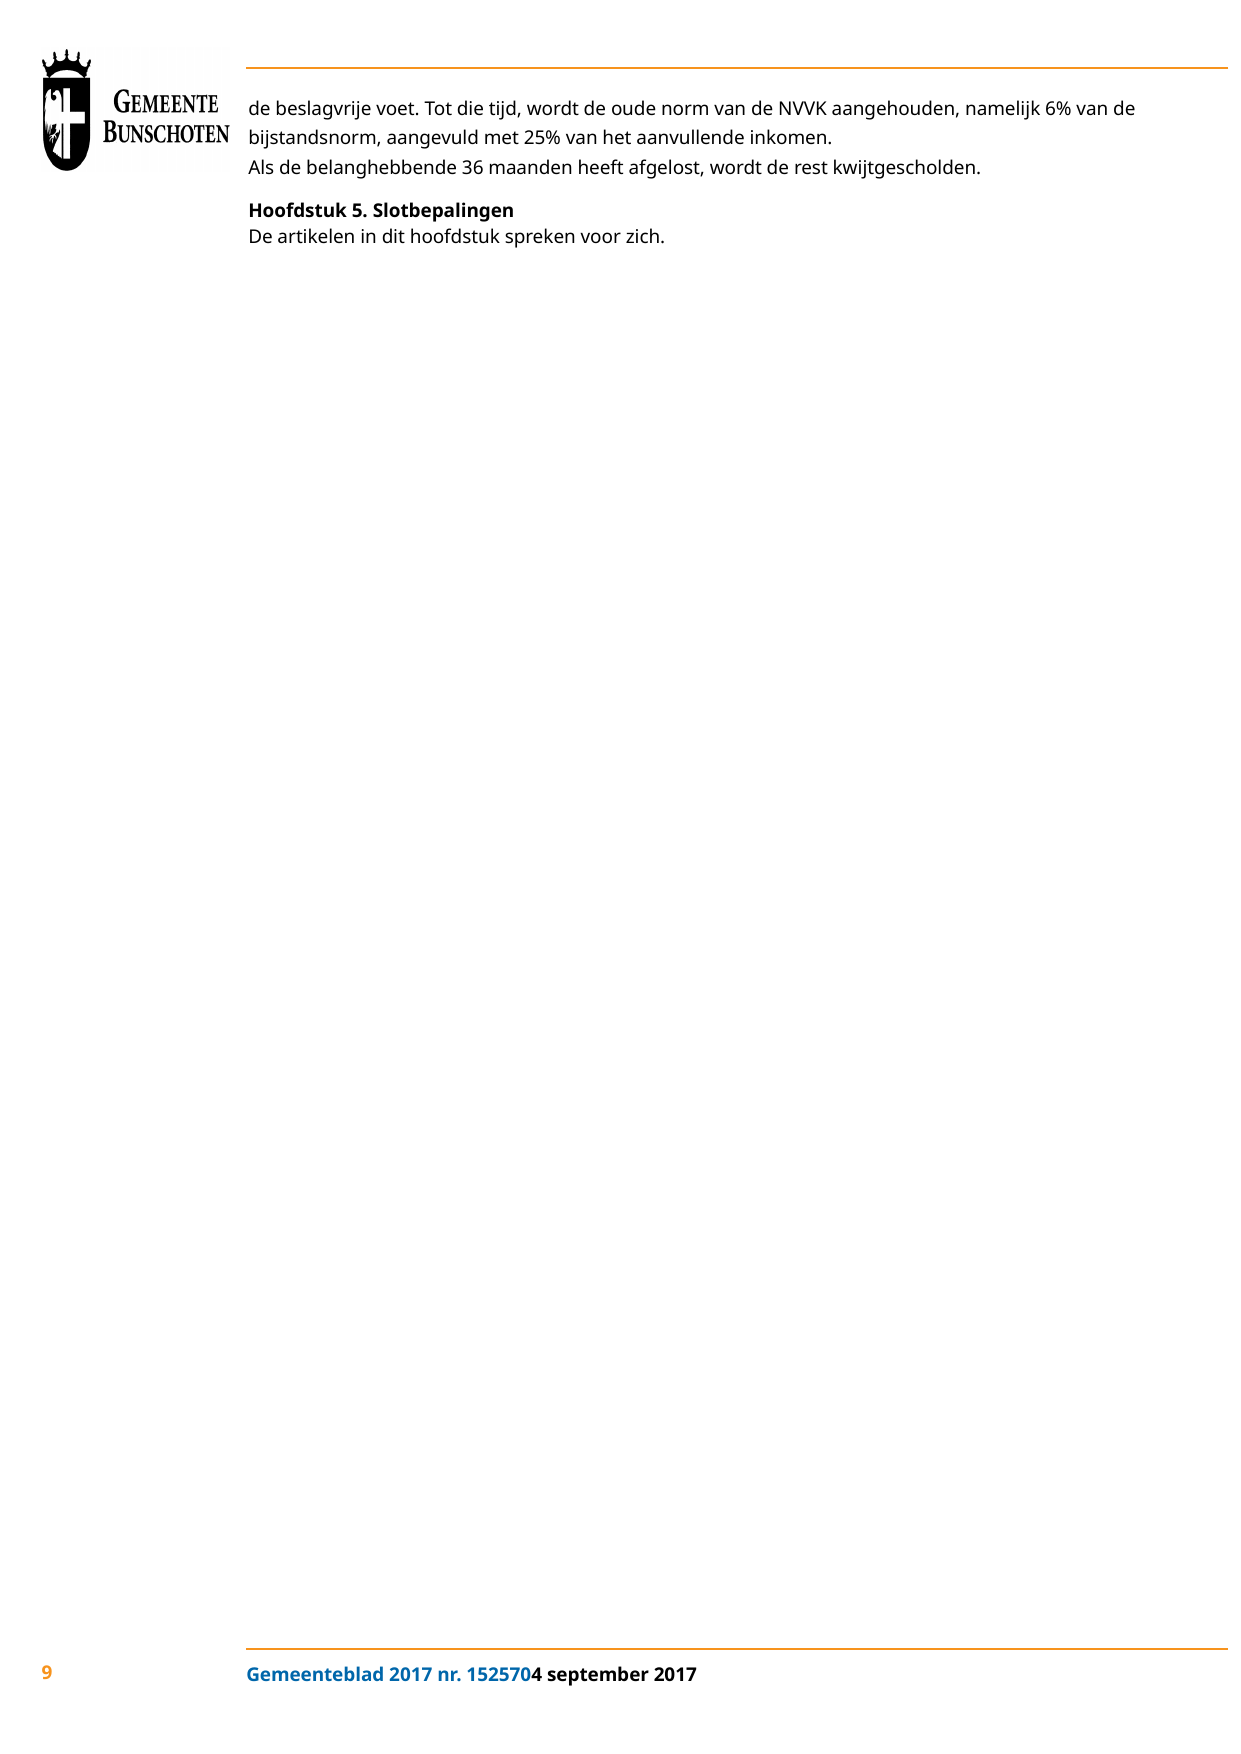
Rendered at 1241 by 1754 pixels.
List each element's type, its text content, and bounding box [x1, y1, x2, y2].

text De artikelen in dit hoofdstuk spreken voor zich. [248, 223, 1152, 248]
text de beslagvrije voet. Tot die tijd, wordt de oude norm van de NVVK aangehouden, namelijk 6% van de bijstandsnorm, aangevuld met 25% van het aanvullende inkomen. [248, 95, 1152, 150]
picture [41, 47, 231, 172]
text Als de belanghebbende 36 maanden heeft afgelost, wordt de rest kwijtgescholden. [248, 154, 1152, 180]
text Hoofdstuk 5. Slotbepalingen [248, 197, 1152, 223]
